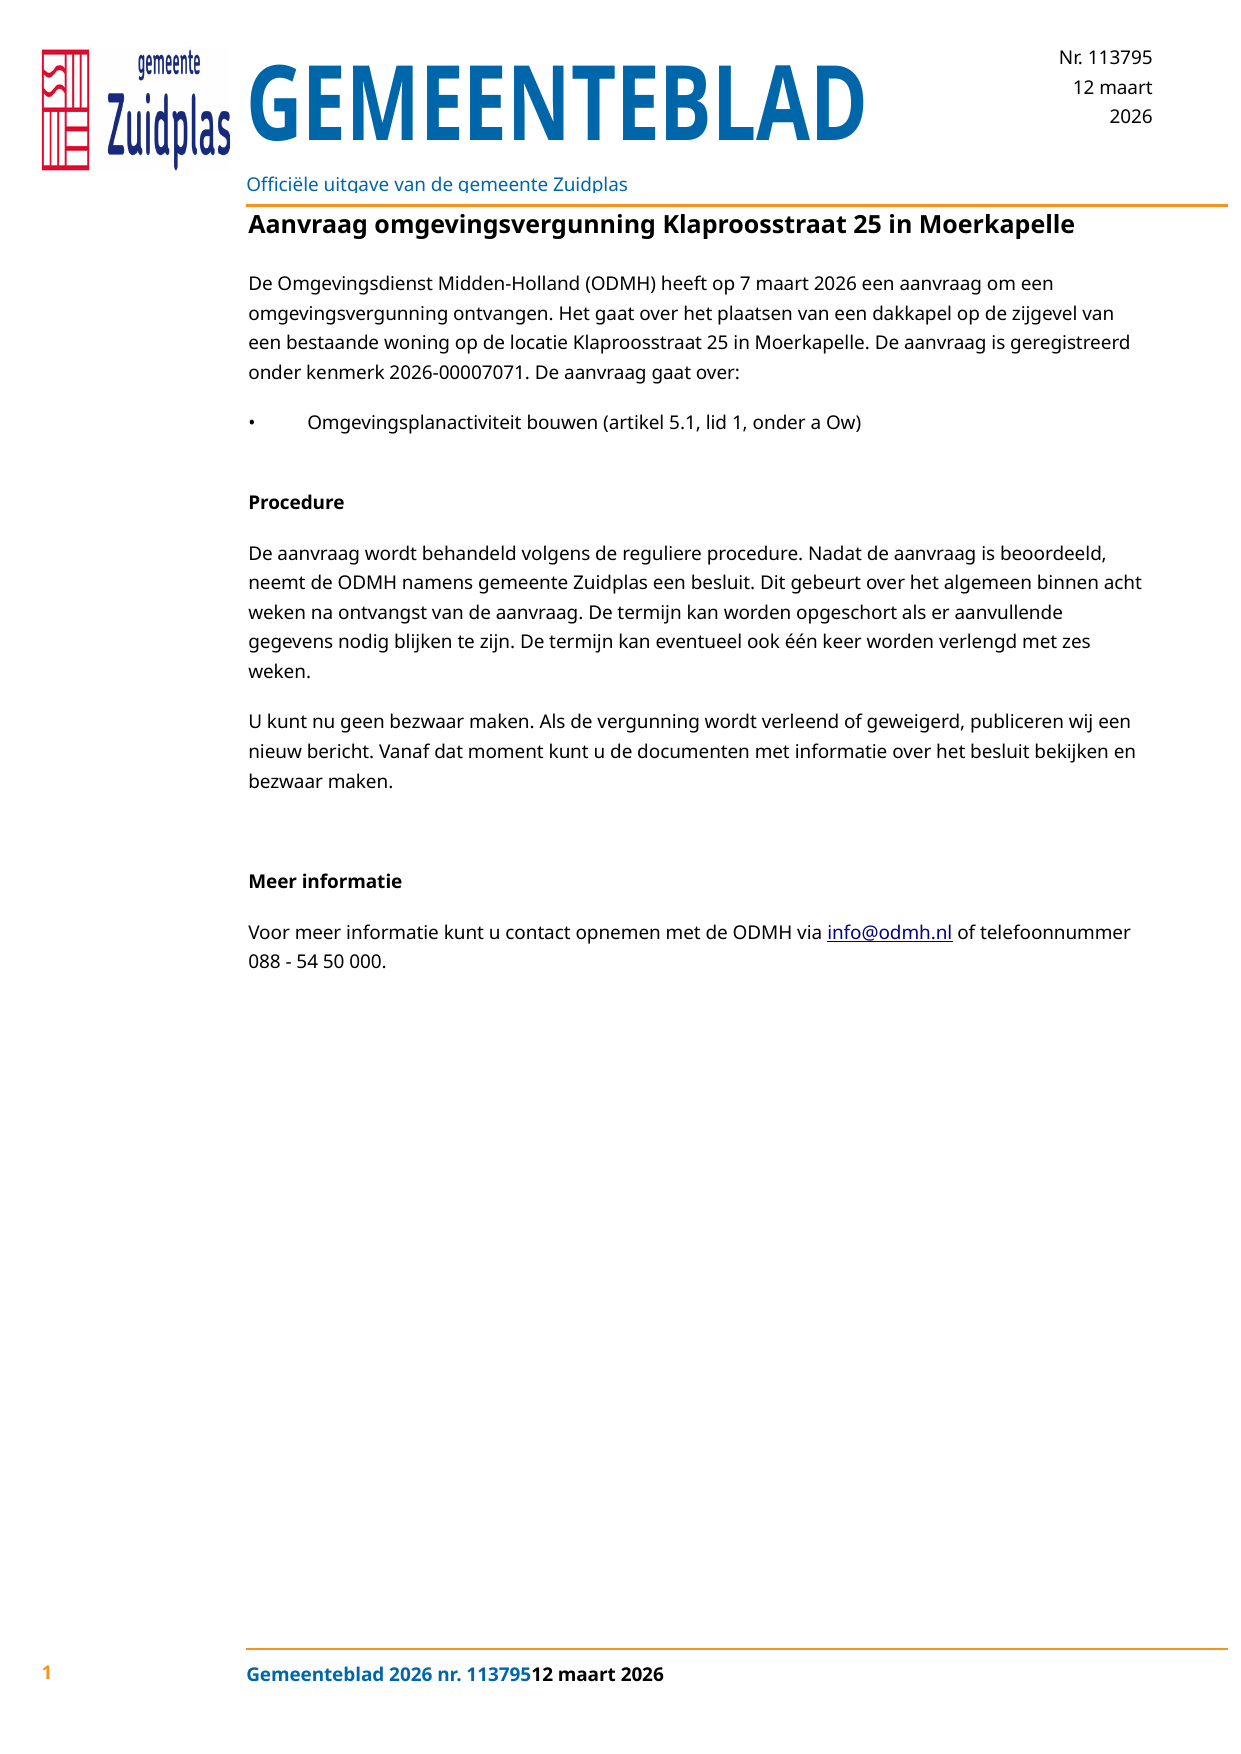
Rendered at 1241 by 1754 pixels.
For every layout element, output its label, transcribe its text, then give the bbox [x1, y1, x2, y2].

list Omgevingsplanactiviteit bouwen (artikel 5.1, lid 1, onder a Ow) [248, 409, 1152, 435]
text U kunt nu geen bezwaar maken. Als de vergunning wordt verleend of geweigerd, publiceren wij een nieuw bericht. Vanaf dat moment kunt u de documenten met informatie over het besluit bekijken en bezwaar maken. [248, 709, 1152, 793]
text Procedure [248, 489, 1152, 515]
text Meer informatie [248, 869, 1152, 894]
text Voor meer informatie kunt u contact opnemen met de ODMH via info@odmh.nl of telefoonnummer 088 - 54 50 000. [248, 919, 1152, 974]
text De Omgevingsdienst Midden-Holland (ODMH) heeft op 7 maart 2026 een aanvraag om een omgevingsvergunning ontvangen. Het gaat over het plaatsen van een dakkapel op de zijgevel van een bestaande woning op de locatie Klaproosstraat 25 in Moerkapelle. De aanvraag is geregistreerd onder kenmerk 2026-00007071. De aanvraag gaat over: [248, 270, 1152, 385]
picture [41, 47, 231, 172]
text De aanvraag wordt behandeld volgens de reguliere procedure. Nadat de aanvraag is beoordeeld, neemt de ODMH namens gemeente Zuidplas een besluit. Dit gebeurt over het algemeen binnen acht weken na ontvangst van de aanvraag. De termijn kan worden opgeschort als er aanvullende gegevens nodig blijken te zijn. De termijn kan eventueel ook één keer worden verlengd met zes weken. [248, 540, 1152, 684]
text Aanvraag omgevingsvergunning Klaproosstraat 25 in Moerkapelle [248, 207, 1152, 241]
